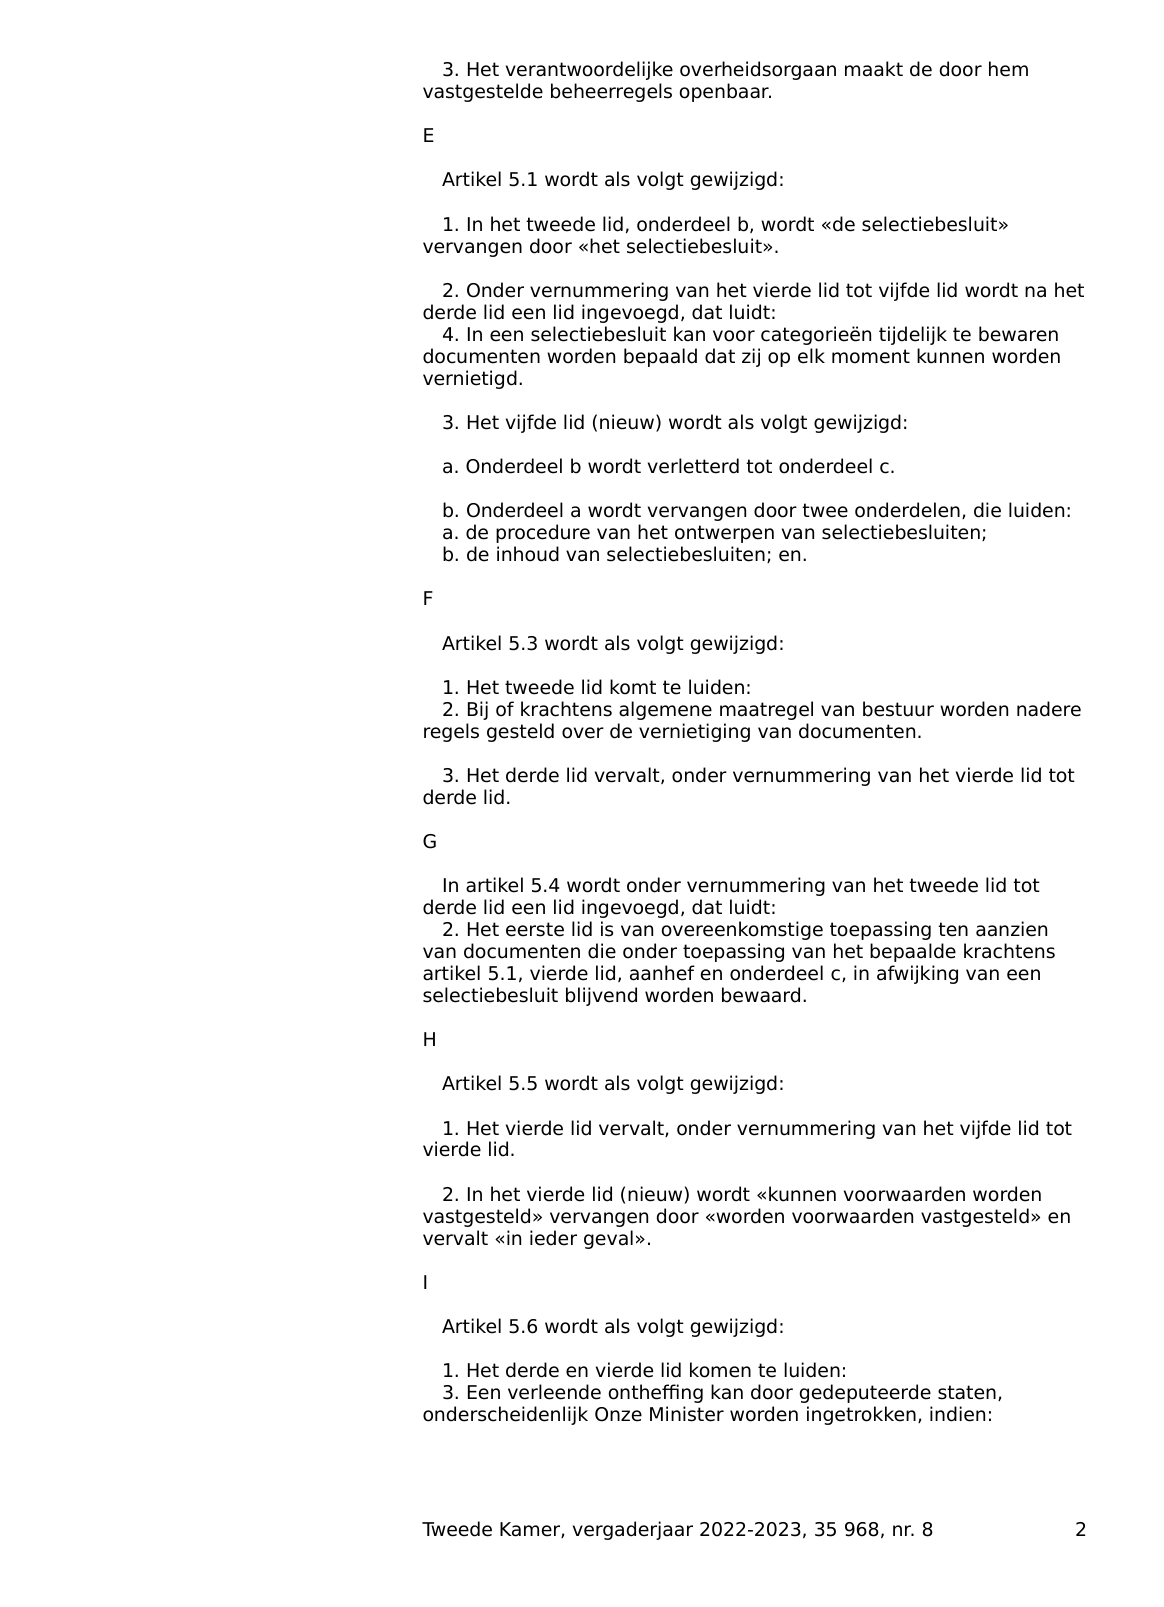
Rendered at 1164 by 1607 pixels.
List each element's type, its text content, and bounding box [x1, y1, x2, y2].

text 2. In het vierde lid (nieuw) wordt «kunnen voorwaarden worden vastgesteld» vervangen door «worden voorwaarden vastgesteld» en vervalt «in ieder geval». [422, 1183, 1087, 1249]
subtitle E [422, 125, 1087, 147]
text 3. Het derde lid vervalt, onder vernummering van het vierde lid tot derde lid. [422, 765, 1087, 809]
text b. Onderdeel a wordt vervangen door twee onderdelen, die luiden: [422, 500, 1087, 522]
text 3. Het verantwoordelijke overheidsorgaan maakt de door hem vastgestelde beheerregels openbaar. [422, 59, 1087, 103]
subtitle G [422, 831, 1087, 853]
text 1. Het tweede lid komt te luiden: [422, 677, 1087, 698]
text 2. Het eerste lid is van overeenkomstige toepassing ten aanzien van documenten die onder toepassing van het bepaalde krachtens artikel 5.1, vierde lid, aanhef en onderdeel c, in afwijking van een selectiebesluit blijvend worden bewaard. [422, 919, 1087, 1007]
text 1. Het derde en vierde lid komen te luiden: [422, 1360, 1087, 1382]
text Artikel 5.3 wordt als volgt gewijzigd: [422, 632, 1087, 654]
text 2. Bij of krachtens algemene maatregel van bestuur worden nadere regels gesteld over de vernietiging van documenten. [422, 698, 1087, 742]
text 3. Een verleende ontheffing kan door gedeputeerde staten, onderscheidenlijk Onze Minister worden ingetrokken, indien: [422, 1382, 1087, 1426]
subtitle F [422, 588, 1087, 610]
subtitle I [422, 1272, 1087, 1294]
subtitle H [422, 1029, 1087, 1051]
text Artikel 5.6 wordt als volgt gewijzigd: [422, 1316, 1087, 1338]
text In artikel 5.4 wordt onder vernummering van het tweede lid tot derde lid een lid ingevoegd, dat luidt: [422, 875, 1087, 919]
text 2. Onder vernummering van het vierde lid tot vijfde lid wordt na het derde lid een lid ingevoegd, dat luidt: [422, 280, 1087, 324]
text b. de inhoud van selectiebesluiten; en. [422, 544, 1087, 566]
text a. Onderdeel b wordt verletterd tot onderdeel c. [422, 456, 1087, 478]
text 3. Het vijfde lid (nieuw) wordt als volgt gewijzigd: [422, 412, 1087, 434]
text a. de procedure van het ontwerpen van selectiebesluiten; [422, 522, 1087, 544]
text Artikel 5.5 wordt als volgt gewijzigd: [422, 1073, 1087, 1095]
text 1. Het vierde lid vervalt, onder vernummering van het vijfde lid tot vierde lid. [422, 1117, 1087, 1161]
text Artikel 5.1 wordt als volgt gewijzigd: [422, 169, 1087, 191]
text 1. In het tweede lid, onderdeel b, wordt «de selectiebesluit» vervangen door «het selectiebesluit». [422, 213, 1087, 257]
text 4. In een selectiebesluit kan voor categorieën tijdelijk te bewaren documenten worden bepaald dat zij op elk moment kunnen worden vernietigd. [422, 324, 1087, 389]
